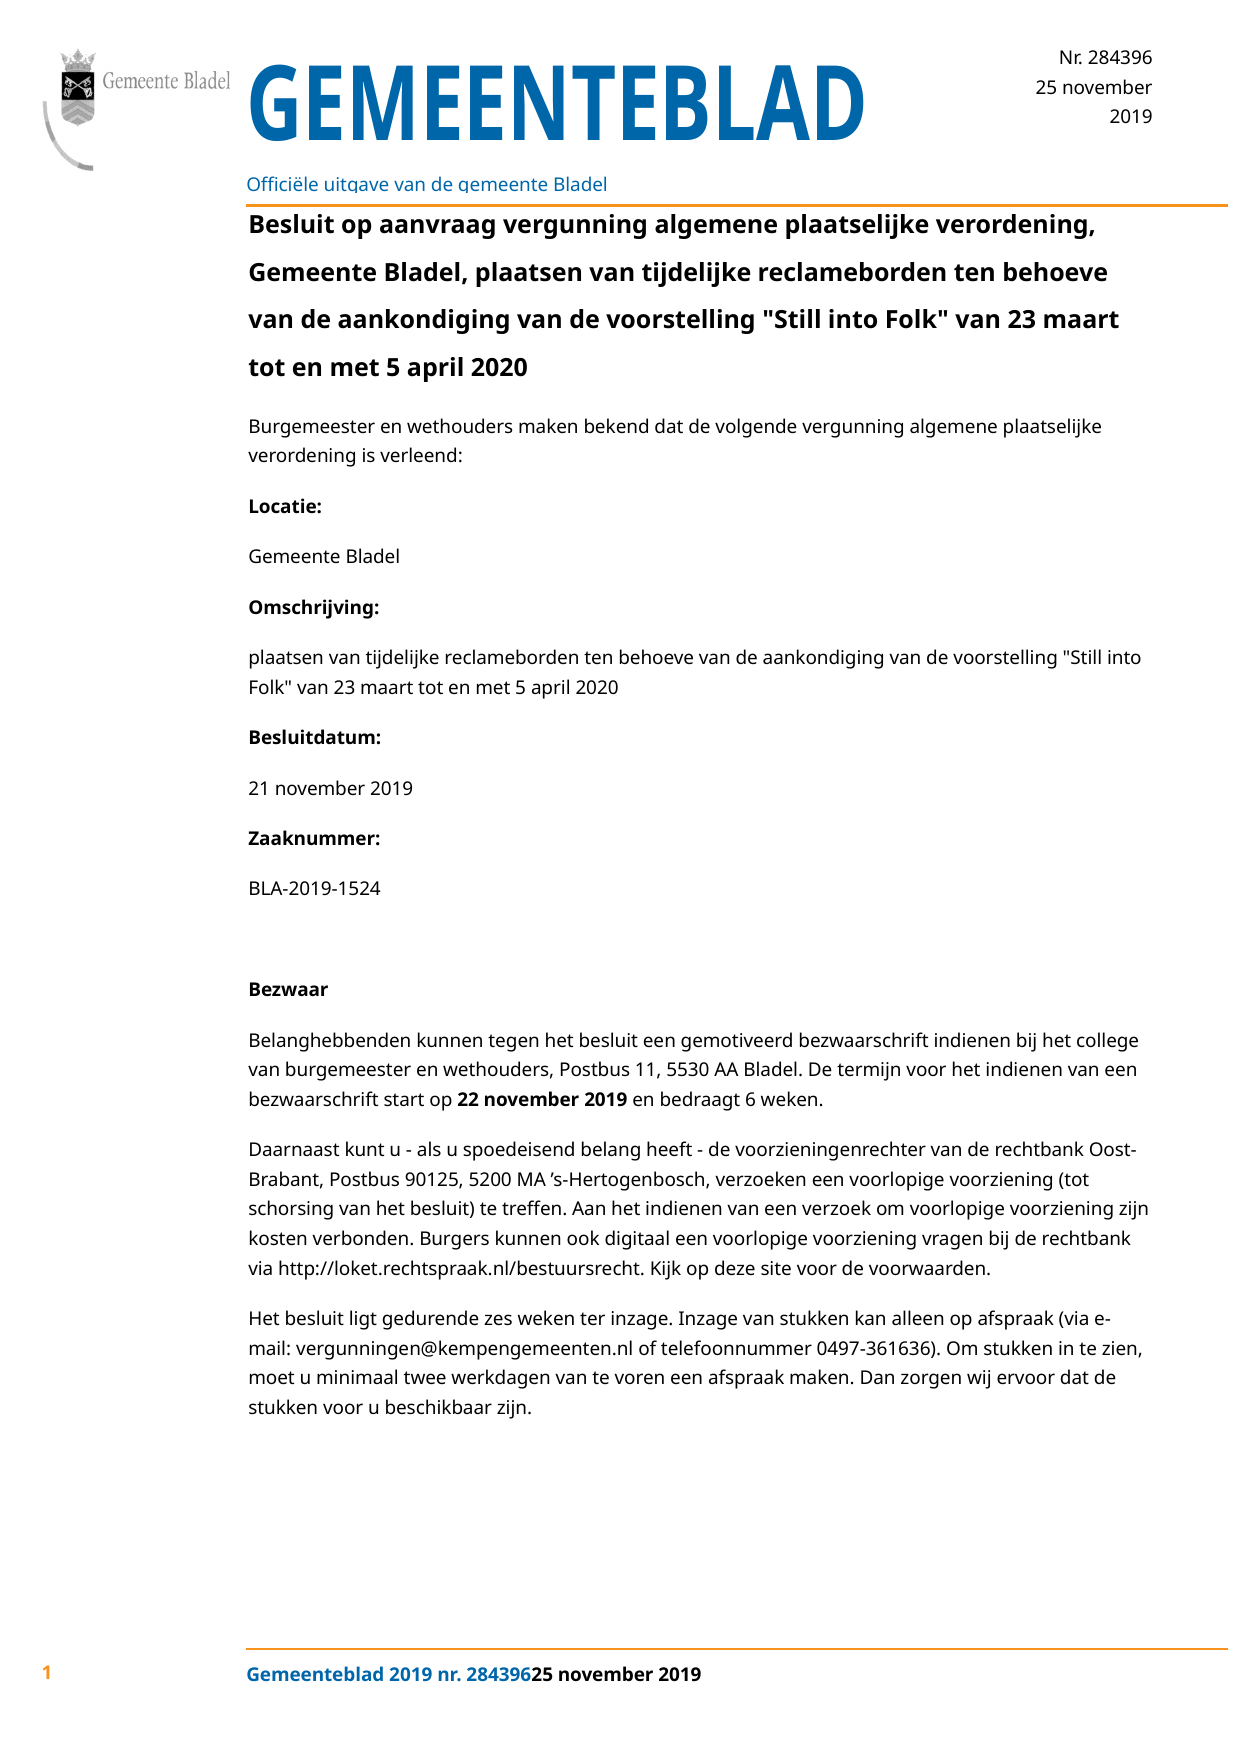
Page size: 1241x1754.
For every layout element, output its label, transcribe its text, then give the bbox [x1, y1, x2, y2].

text Omschrijving: [248, 594, 1152, 620]
text Bezwaar [248, 976, 1152, 1002]
picture [41, 47, 231, 172]
text plaatsen van tijdelijke reclameborden ten behoeve van de aankondiging van de voorstelling "Still into Folk" van 23 maart tot en met 5 april 2020 [248, 644, 1152, 700]
text BLA-2019-1524 [248, 876, 1152, 901]
text Besluitdatum: [248, 724, 1152, 750]
text Het besluit ligt gedurende zes weken ter inzage. Inzage van stukken kan alleen op afspraak (via e-mail: vergunningen@kempengemeenten.nl of telefoonnummer 0497-361636). Om stukken in te zien, moet u minimaal twee werkdagen van te voren een afspraak maken. Dan zorgen wij ervoor dat de stukken voor u beschikbaar zijn. [248, 1305, 1152, 1420]
text Belanghebbenden kunnen tegen het besluit een gemotiveerd bezwaarschrift indienen bij het college van burgemeester en wethouders, Postbus 11, 5530 AA Bladel. De termijn voor het indienen van een bezwaarschrift start op 22 november 2019 en bedraagt 6 weken. [248, 1027, 1152, 1112]
text Zaaknummer: [248, 825, 1152, 851]
text Besluit op aanvraag vergunning algemene plaatselijke verordening, Gemeente Bladel, plaatsen van tijdelijke reclameborden ten behoeve van de aankondiging van de voorstelling "Still into Folk" van 23 maart tot en met 5 april 2020 [248, 207, 1152, 384]
text Gemeente Bladel [248, 543, 1152, 569]
text Burgemeester en wethouders maken bekend dat de volgende vergunning algemene plaatselijke verordening is verleend: [248, 413, 1152, 468]
text Locatie: [248, 493, 1152, 519]
text Daarnaast kunt u - als u spoedeisend belang heeft - de voorzieningenrechter van de rechtbank Oost-Brabant, Postbus 90125, 5200 MA ’s-Hertogenbosch, verzoeken een voorlopige voorziening (tot schorsing van het besluit) te treffen. Aan het indienen van een verzoek om voorlopige voorziening zijn kosten verbonden. Burgers kunnen ook digitaal een voorlopige voorziening vragen bij de rechtbank via http://loket.rechtspraak.nl/bestuursrecht. Kijk op deze site voor de voorwaarden. [248, 1136, 1152, 1281]
text 21 november 2019 [248, 775, 1152, 801]
